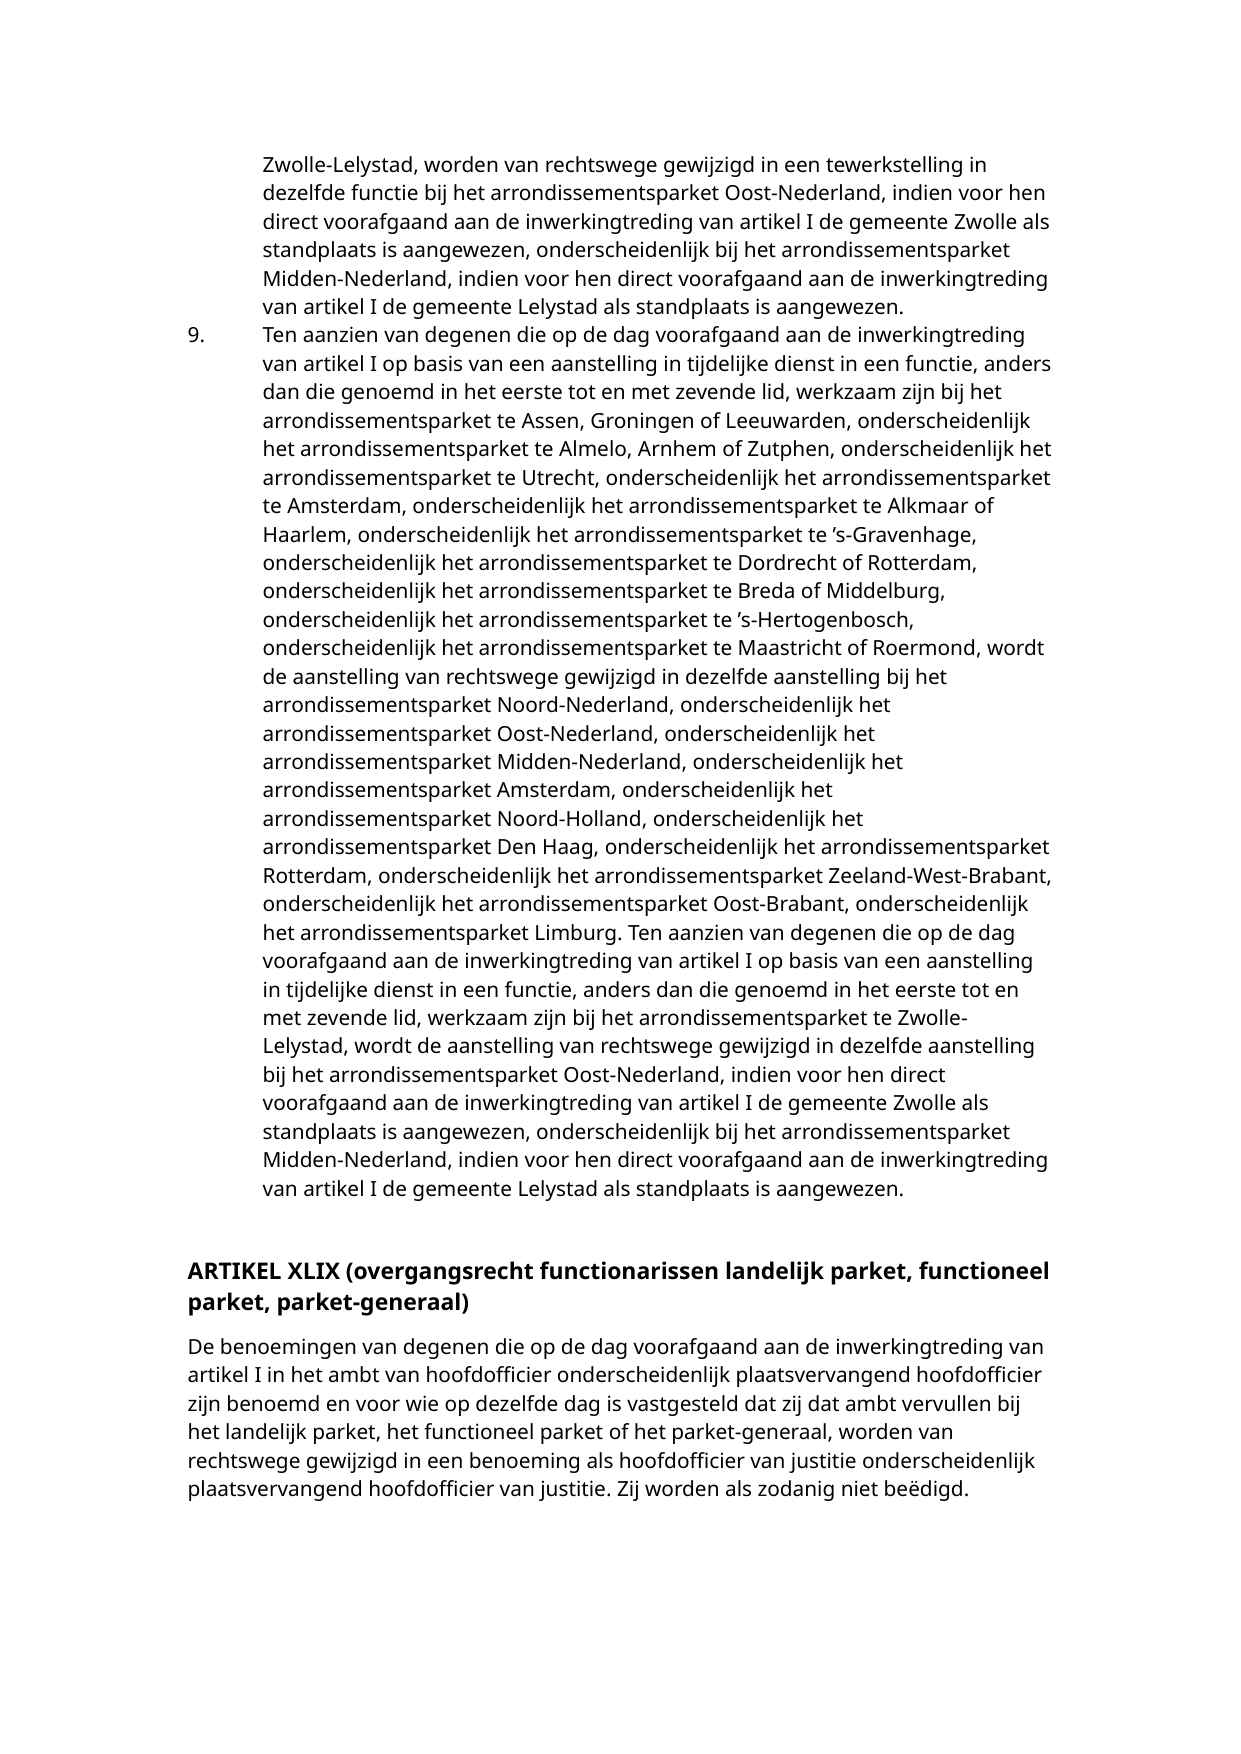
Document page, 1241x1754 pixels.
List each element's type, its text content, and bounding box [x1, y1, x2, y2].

text De benoemingen van degenen die op de dag voorafgaand aan de inwerkingtreding van artikel I in het ambt van hoofdofficier onderscheidenlijk plaatsvervangend hoofdofficier zijn benoemd en voor wie op dezelfde dag is vastgesteld dat zij dat ambt vervullen bij het landelijk parket, het functioneel parket of het parket-generaal, worden van rechtswege gewijzigd in een benoeming als hoofdofficier van justitie onderscheidenlijk plaatsvervangend hoofdofficier van justitie. Zij worden als zodanig niet beëdigd. [187, 1332, 1053, 1503]
list Zwolle-Lelystad, worden van rechtswege gewijzigd in een tewerkstelling in dezelfde functie bij het arrondissementsparket Oost-Nederland, indien voor hen direct voorafgaand aan de inwerkingtreding van artikel I de gemeente Zwolle als standplaats is aangewezen, onderscheidenlijk bij het arrondissementsparket Midden-Nederland, indien voor hen direct voorafgaand aan de inwerkingtreding van artikel I de gemeente Lelystad als standplaats is aangewezen. [187, 150, 1053, 321]
list Ten aanzien van degenen die op de dag voorafgaand aan de inwerkingtreding van artikel I op basis van een aanstelling in tijdelijke dienst in een functie, anders dan die genoemd in het eerste tot en met zevende lid, werkzaam zijn bij het arrondissementsparket te Assen, Groningen of Leeuwarden, onderscheidenlijk het arrondissementsparket te Almelo, Arnhem of Zutphen, onderscheidenlijk het arrondissementsparket te Utrecht, onderscheidenlijk het arrondissementsparket te Amsterdam, onderscheidenlijk het arrondissementsparket te Alkmaar of Haarlem, onderscheidenlijk het arrondissementsparket te ’s-Gravenhage, onderscheidenlijk het arrondissementsparket te Dordrecht of Rotterdam, onderscheidenlijk het arrondissementsparket te Breda of Middelburg, onderscheidenlijk het arrondissementsparket te ’s-Hertogenbosch, onderscheidenlijk het arrondissementsparket te Maastricht of Roermond, wordt de aanstelling van rechtswege gewijzigd in dezelfde aanstelling bij het arrondissementsparket Noord-Nederland, onderscheidenlijk het arrondissementsparket Oost-Nederland, onderscheidenlijk het arrondissementsparket Midden-Nederland, onderscheidenlijk het arrondissementsparket Amsterdam, onderscheidenlijk het arrondissementsparket Noord-Holland, onderscheidenlijk het arrondissementsparket Den Haag, onderscheidenlijk het arrondissementsparket Rotterdam, onderscheidenlijk het arrondissementsparket Zeeland-West-Brabant, onderscheidenlijk het arrondissementsparket Oost-Brabant, onderscheidenlijk het arrondissementsparket Limburg. Ten aanzien van degenen die op de dag voorafgaand aan de inwerkingtreding van artikel I op basis van een aanstelling in tijdelijke dienst in een functie, anders dan die genoemd in het eerste tot en met zevende lid, werkzaam zijn bij het arrondissementsparket te Zwolle-Lelystad, wordt de aanstelling van rechtswege gewijzigd in dezelfde aanstelling bij het arrondissementsparket Oost-Nederland, indien voor hen direct voorafgaand aan de inwerkingtreding van artikel I de gemeente Zwolle als standplaats is aangewezen, onderscheidenlijk bij het arrondissementsparket Midden-Nederland, indien voor hen direct voorafgaand aan de inwerkingtreding van artikel I de gemeente Lelystad als standplaats is aangewezen. [187, 321, 1053, 1202]
subtitle ARTIKEL XLIX (overgangsrecht functionarissen landelijk parket, functioneel parket, parket-generaal) [187, 1255, 1053, 1317]
